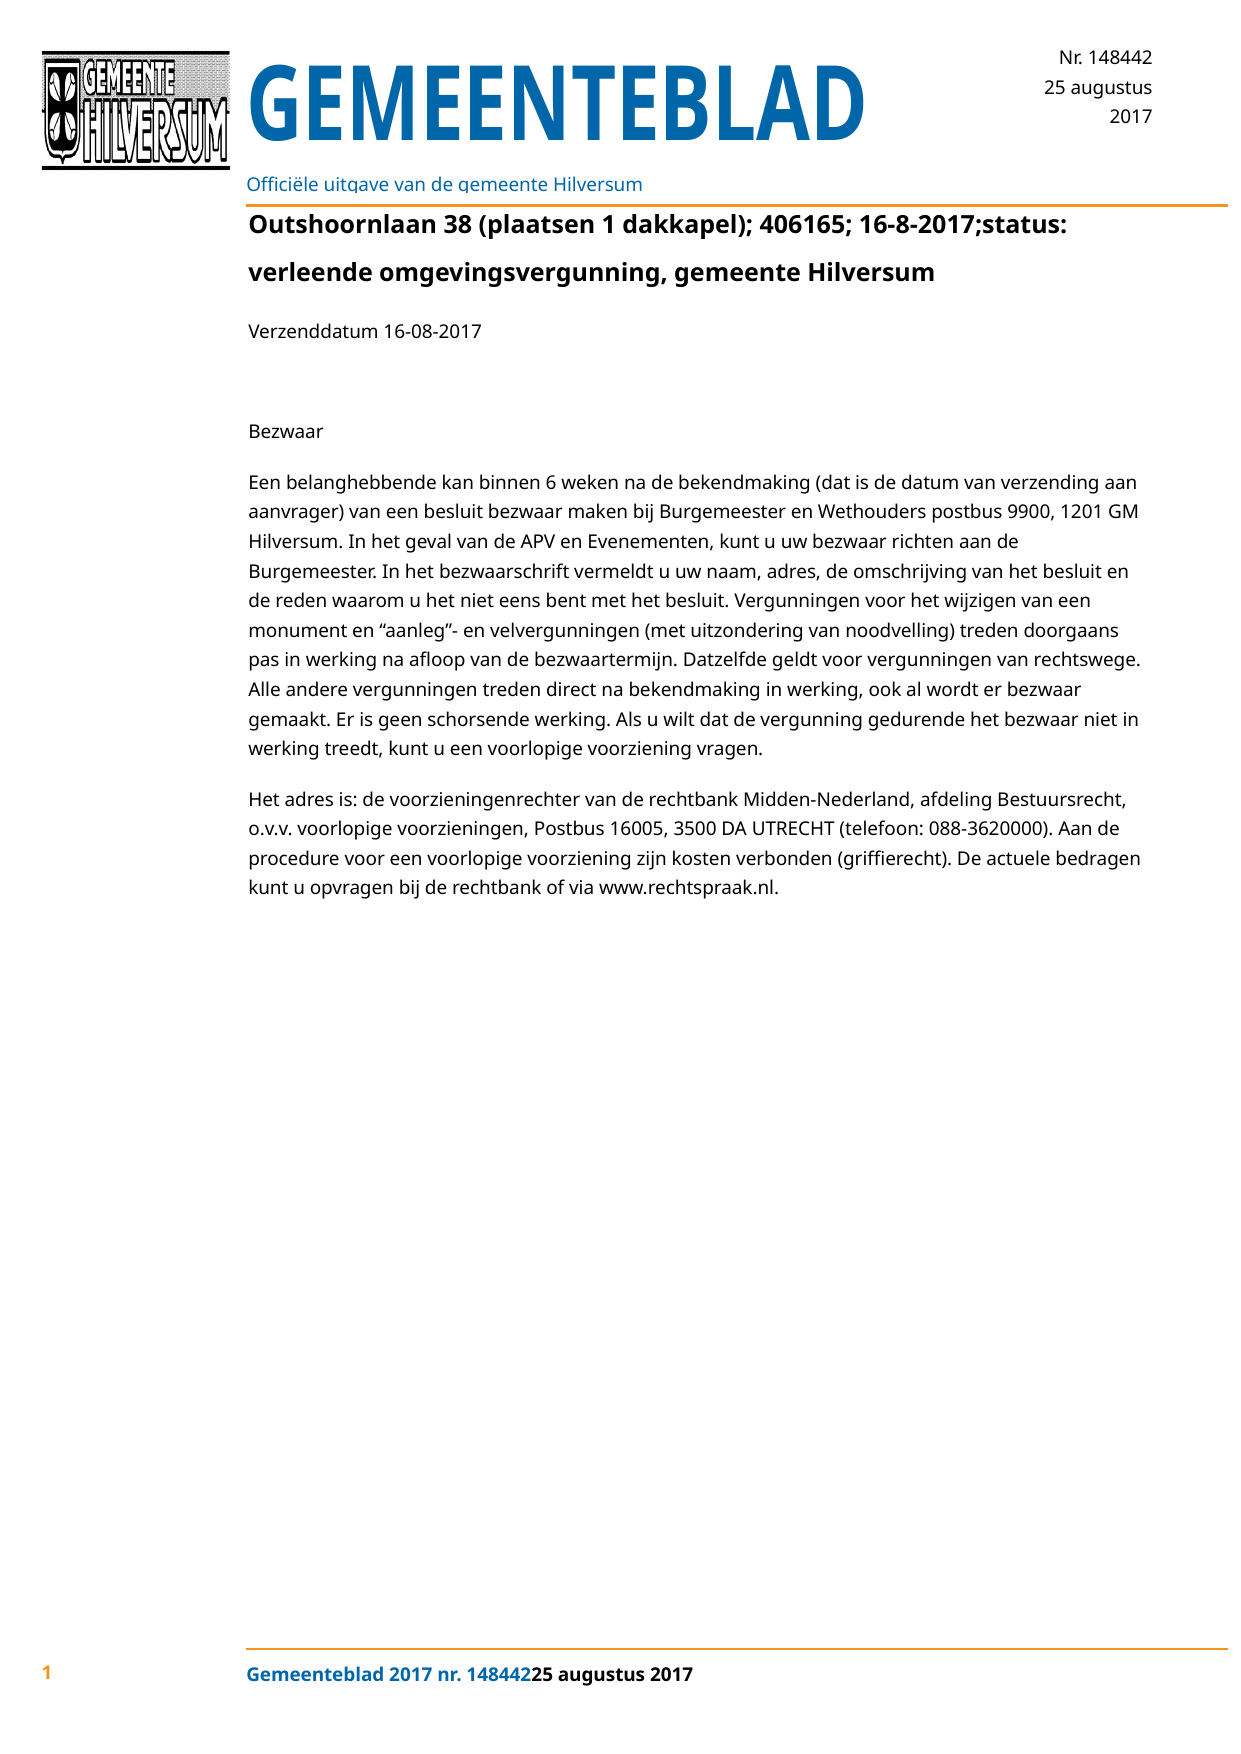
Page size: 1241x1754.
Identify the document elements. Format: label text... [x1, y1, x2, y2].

text Het adres is: de voorzieningenrechter van de rechtbank Midden-Nederland, afdeling Bestuursrecht, o.v.v. voorlopige voorzieningen, Postbus 16005, 3500 DA UTRECHT (telefoon: 088-3620000). Aan de procedure voor een voorlopige voorziening zijn kosten verbonden (griffierecht). De actuele bedragen kunt u opvragen bij de rechtbank of via www.rechtspraak.nl. [248, 786, 1152, 900]
picture [41, 47, 231, 172]
text Outshoornlaan 38 (plaatsen 1 dakkapel); 406165; 16-8-2017;status: verleende omgevingsvergunning, gemeente Hilversum [248, 207, 1152, 288]
text Verzenddatum 16-08-2017 [248, 318, 1152, 344]
text Bezwaar [248, 419, 1152, 444]
text Een belanghebbende kan binnen 6 weken na de bekendmaking (dat is de datum van verzending aan aanvrager) van een besluit bezwaar maken bij Burgemeester en Wethouders postbus 9900, 1201 GM Hilversum. In het geval van de APV en Evenementen, kunt u uw bezwaar richten aan de Burgemeester. In het bezwaarschrift vermeldt u uw naam, adres, de omschrijving van het besluit en de reden waarom u het niet eens bent met het besluit. Vergunningen voor het wijzigen van een monument en “aanleg”- en velvergunningen (met uitzondering van noodvelling) treden doorgaans pas in werking na afloop van de bezwaartermijn. Datzelfde geldt voor vergunningen van rechtswege. Alle andere vergunningen treden direct na bekendmaking in werking, ook al wordt er bezwaar gemaakt. Er is geen schorsende werking. Als u wilt dat de vergunning gedurende het bezwaar niet in werking treedt, kunt u een voorlopige voorziening vragen. [248, 469, 1152, 761]
